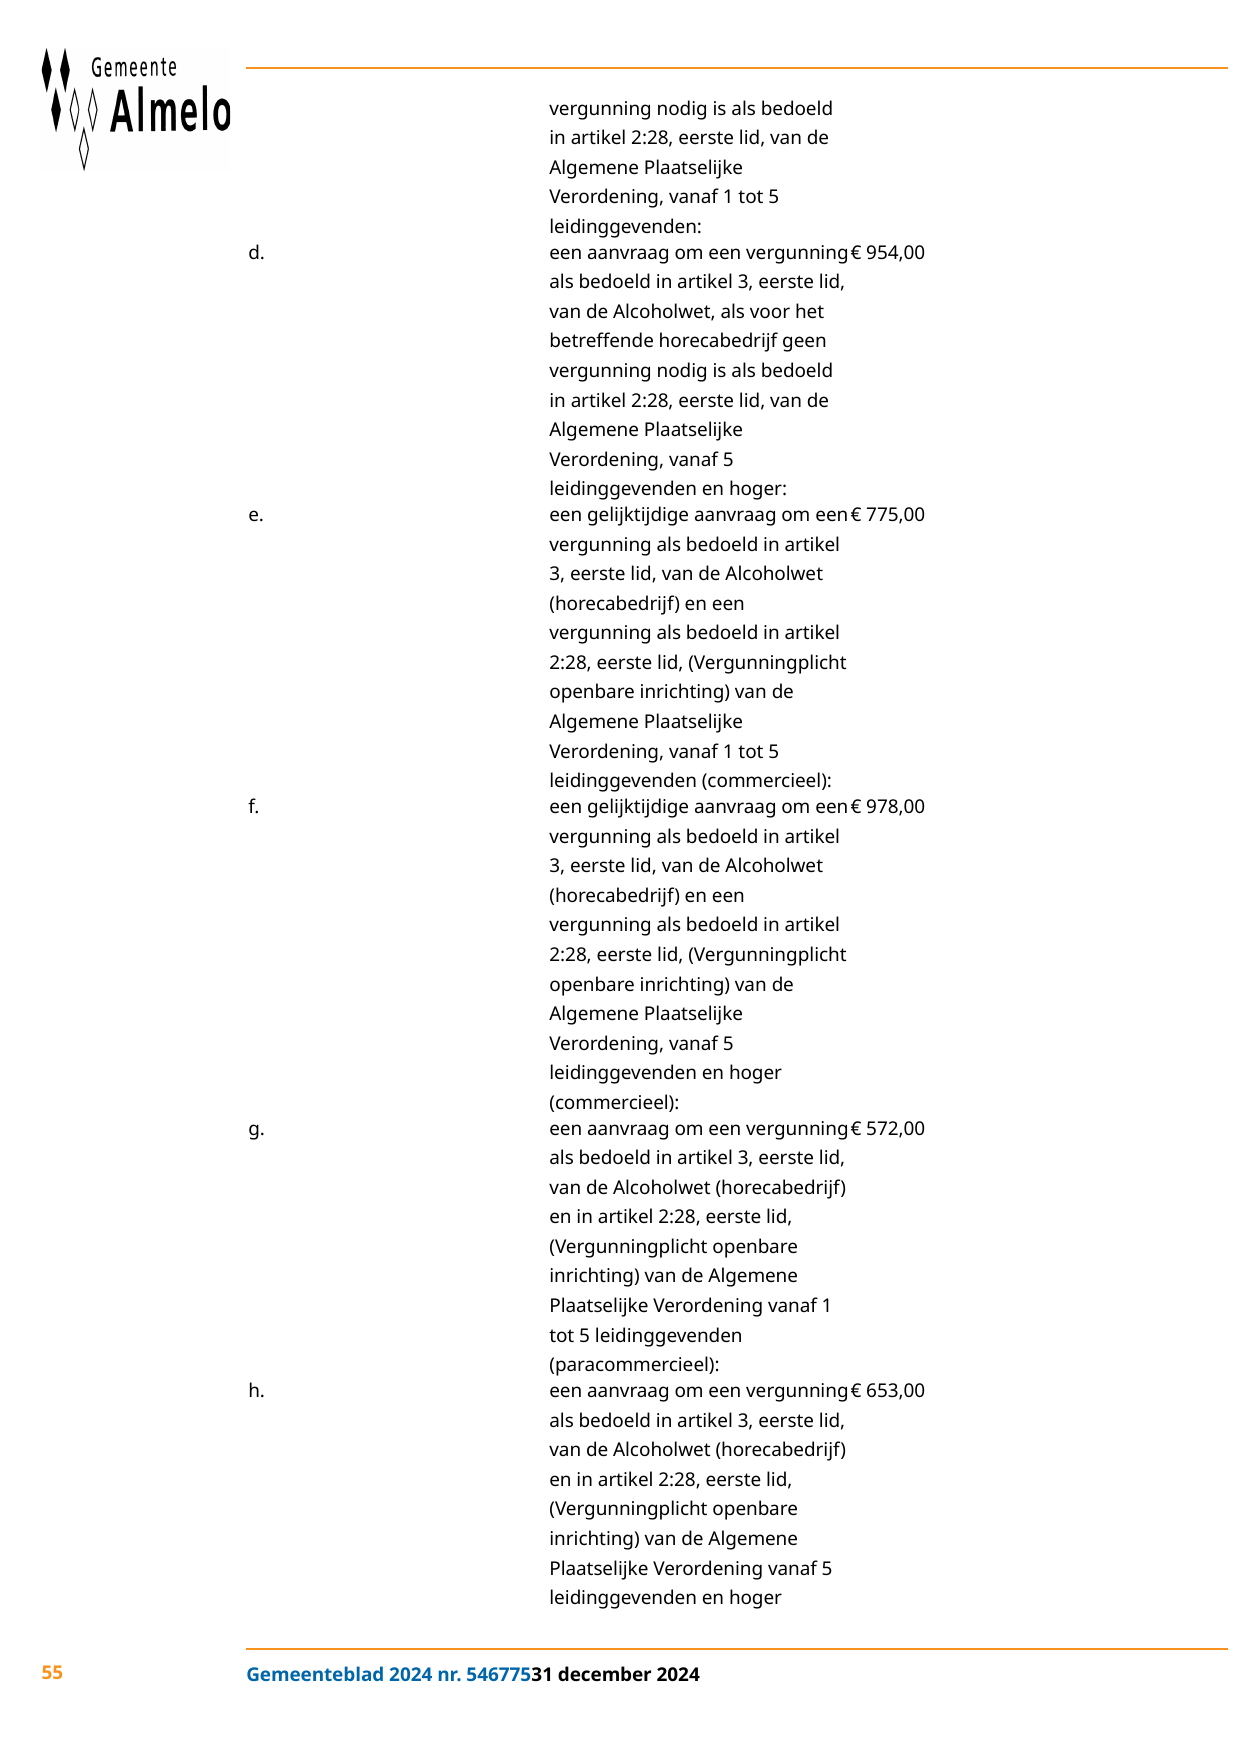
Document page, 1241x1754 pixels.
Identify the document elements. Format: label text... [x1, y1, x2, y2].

table_cell [850, 95, 1152, 239]
table_cell g. [248, 1115, 549, 1377]
table_cell € 572,00 [850, 1115, 1152, 1377]
table_cell h. [248, 1377, 549, 1610]
table_cell € 954,00 [850, 239, 1152, 501]
table_cell een aanvraag om een vergunning als bedoeld in artikel 3, eerste lid, van de Alcoholwet, als voor het betreffende horecabedrijf geen vergunning nodig is als bedoeld in artikel 2:28, eerste lid, van de Algemene Plaatselijke Verordening, vanaf 5 leidinggevenden en hoger: [549, 239, 850, 501]
table_cell een aanvraag om een vergunning als bedoeld in artikel 3, eerste lid, van de Alcoholwet (horecabedrijf) en in artikel 2:28, eerste lid, (Vergunningplicht openbare inrichting) van de Algemene Plaatselijke Verordening vanaf 1 tot 5 leidinggevenden (paracommercieel): [549, 1115, 850, 1377]
table_cell e. [248, 501, 549, 793]
table_cell een gelijktijdige aanvraag om een vergunning als bedoeld in artikel 3, eerste lid, van de Alcoholwet (horecabedrijf) en een vergunning als bedoeld in artikel 2:28, eerste lid, (Vergunningplicht openbare inrichting) van de Algemene Plaatselijke Verordening, vanaf 5 leidinggevenden en hoger (commercieel): [549, 793, 850, 1115]
table_cell € 978,00 [850, 793, 1152, 1115]
table_cell f. [248, 793, 549, 1115]
table_cell € 775,00 [850, 501, 1152, 793]
table_cell [248, 95, 549, 239]
picture [41, 47, 231, 172]
table_cell een aanvraag om een vergunning als bedoeld in artikel 3, eerste lid, van de Alcoholwet (horecabedrijf) en in artikel 2:28, eerste lid, (Vergunningplicht openbare inrichting) van de Algemene Plaatselijke Verordening vanaf 5 leidinggevenden en hoger [549, 1377, 850, 1610]
table_cell d. [248, 239, 549, 501]
table_cell € 653,00 [850, 1377, 1152, 1610]
table_cell vergunning nodig is als bedoeld in artikel 2:28, eerste lid, van de Algemene Plaatselijke Verordening, vanaf 1 tot 5 leidinggevenden: [549, 95, 850, 239]
table_cell een gelijktijdige aanvraag om een vergunning als bedoeld in artikel 3, eerste lid, van de Alcoholwet (horecabedrijf) en een vergunning als bedoeld in artikel 2:28, eerste lid, (Vergunningplicht openbare inrichting) van de Algemene Plaatselijke Verordening, vanaf 1 tot 5 leidinggevenden (commercieel): [549, 501, 850, 793]
